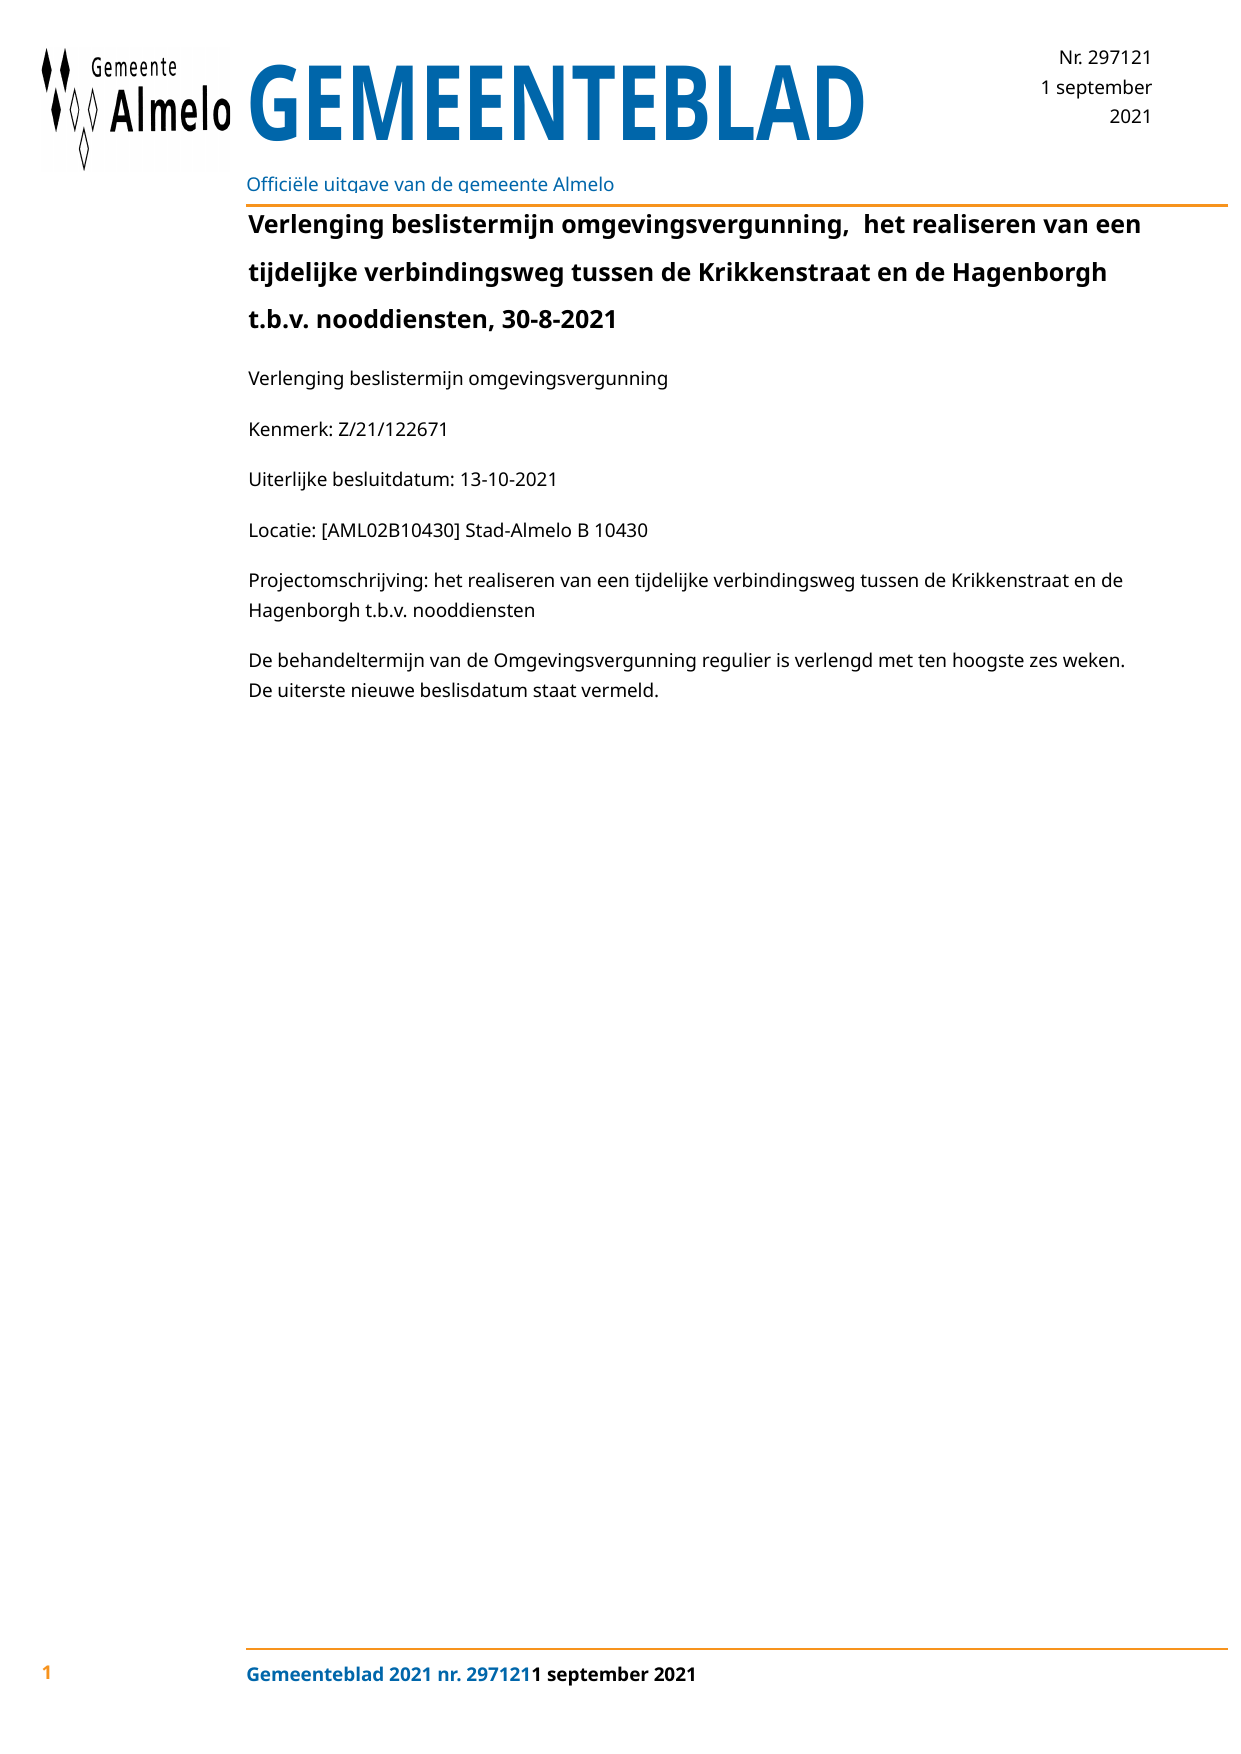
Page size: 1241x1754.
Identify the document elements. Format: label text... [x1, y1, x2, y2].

text Uiterlijke besluitdatum: 13-10-2021 [248, 466, 1152, 492]
text Kenmerk: Z/21/122671 [248, 416, 1152, 442]
text Verlenging beslistermijn omgevingsvergunning, het realiseren van een tijdelijke verbindingsweg tussen de Krikkenstraat en de Hagenborgh t.b.v. nooddiensten, 30-8-2021 [248, 207, 1152, 336]
text Projectomschrijving: het realiseren van een tijdelijke verbindingsweg tussen de Krikkenstraat en de Hagenborgh t.b.v. nooddiensten [248, 567, 1152, 622]
picture [41, 47, 231, 172]
text Verlenging beslistermijn omgevingsvergunning [248, 366, 1152, 391]
text Locatie: [AML02B10430] Stad-Almelo B 10430 [248, 517, 1152, 542]
text De behandeltermijn van de Omgevingsvergunning regulier is verlengd met ten hoogste zes weken. De uiterste nieuwe beslisdatum staat vermeld. [248, 647, 1152, 702]
